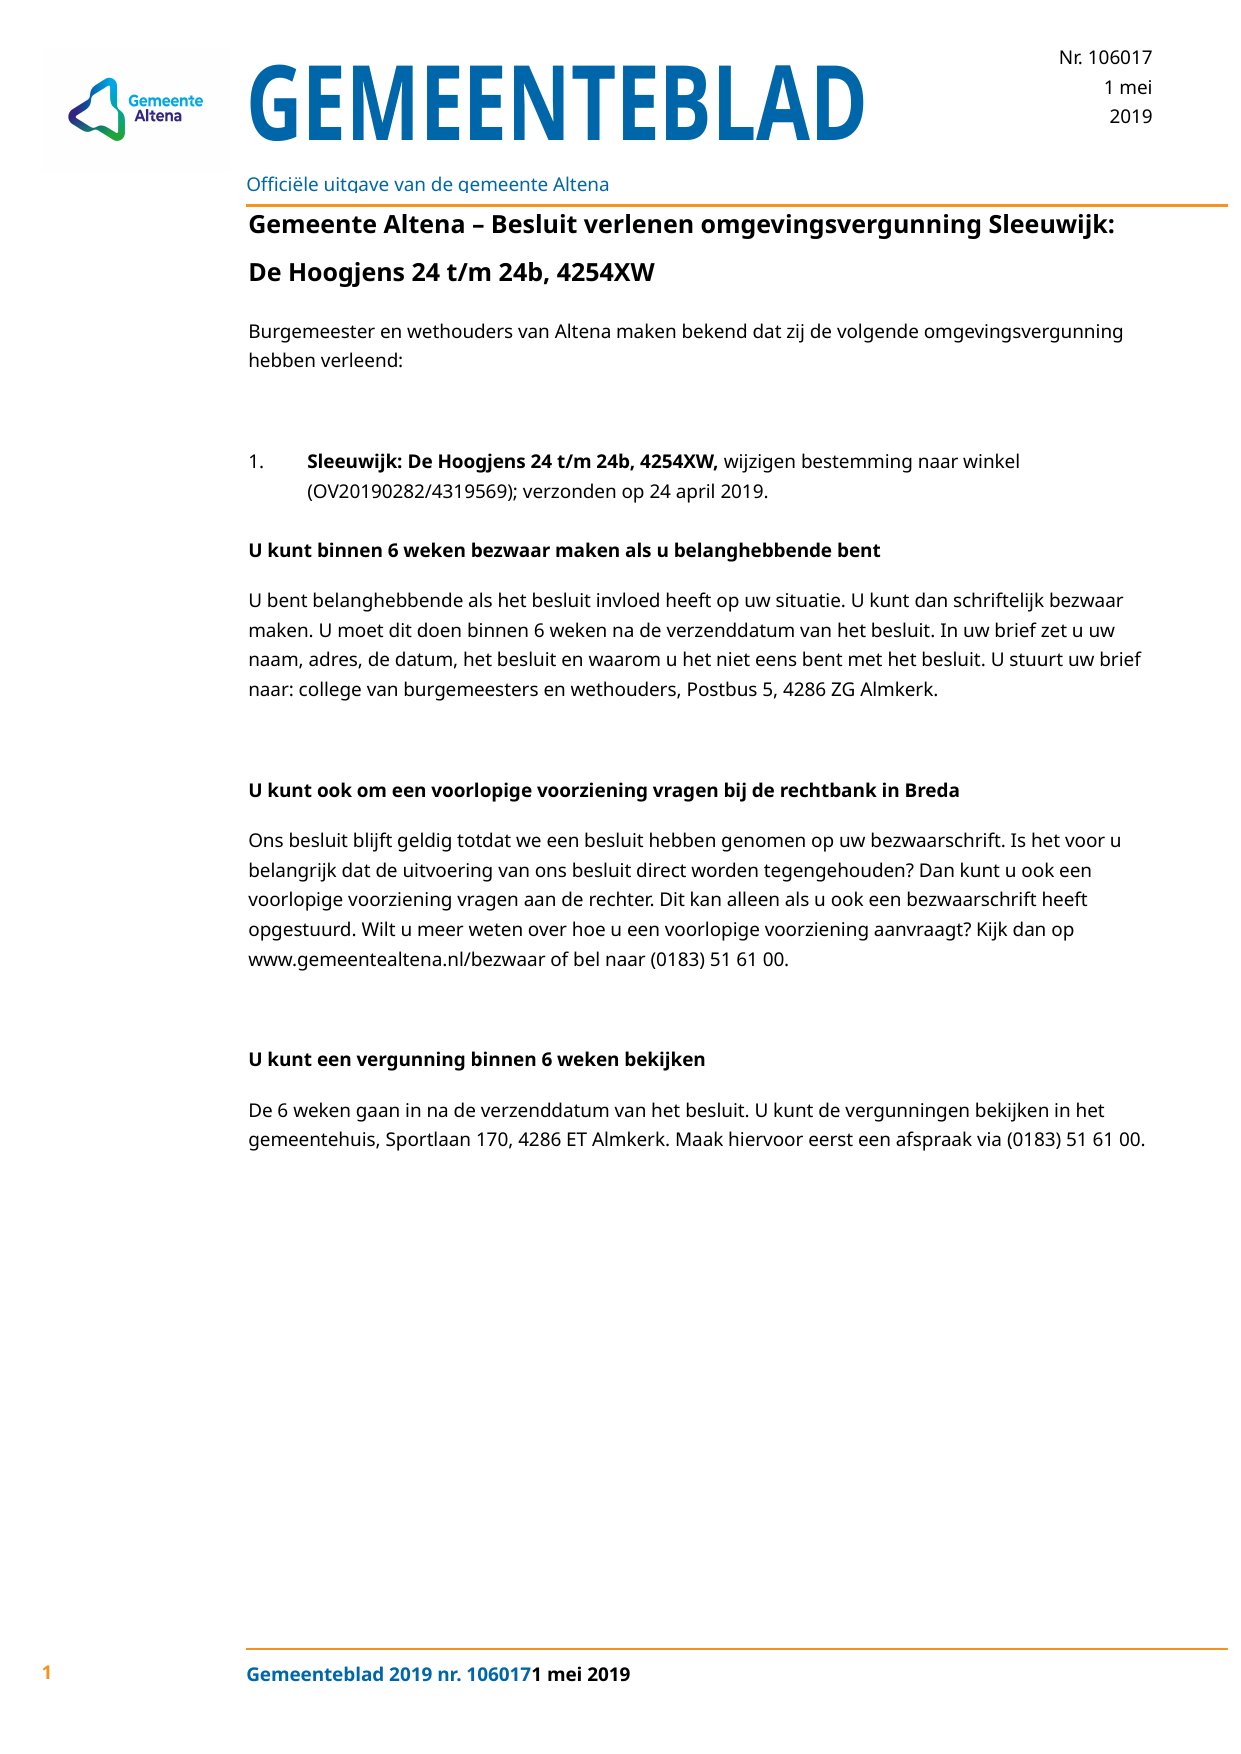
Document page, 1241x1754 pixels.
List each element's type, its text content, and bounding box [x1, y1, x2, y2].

text U kunt ook om een voorlopige voorziening vragen bij de rechtbank in Breda [248, 777, 1152, 803]
list Sleeuwijk: De Hoogjens 24 t/m 24b, 4254XW, wijzigen bestemming naar winkel (OV20190282/4319569); verzonden op 24 april 2019. [248, 448, 1152, 504]
text U kunt binnen 6 weken bezwaar maken als u belanghebbende bent [248, 537, 1152, 563]
text Burgemeester en wethouders van Altena maken bekend dat zij de volgende omgevingsvergunning hebben verleend: [248, 318, 1152, 373]
text De 6 weken gaan in na de verzenddatum van het besluit. U kunt de vergunningen bekijken in het gemeentehuis, Sportlaan 170, 4286 ET Almkerk. Maak hiervoor eerst een afspraak via (0183) 51 61 00. [248, 1097, 1152, 1152]
text U bent belanghebbende als het besluit invloed heeft op uw situatie. U kunt dan schriftelijk bezwaar maken. U moet dit doen binnen 6 weken na de verzenddatum van het besluit. In uw brief zet u uw naam, adres, de datum, het besluit en waarom u het niet eens bent met het besluit. U stuurt uw brief naar: college van burgemeesters en wethouders, Postbus 5, 4286 ZG Almkerk. [248, 587, 1152, 702]
text U kunt een vergunning binnen 6 weken bekijken [248, 1047, 1152, 1072]
text Gemeente Altena – Besluit verlenen omgevingsvergunning Sleeuwijk: De Hoogjens 24 t/m 24b, 4254XW [248, 207, 1152, 288]
picture [41, 47, 231, 172]
text Ons besluit blijft geldig totdat we een besluit hebben genomen op uw bezwaarschrift. Is het voor u belangrijk dat de uitvoering van ons besluit direct worden tegengehouden? Dan kunt u ook een voorlopige voorziening vragen aan de rechter. Dit kan alleen als u ook een bezwaarschrift heeft opgestuurd. Wilt u meer weten over hoe u een voorlopige voorziening aanvraagt? Kijk dan op www.gemeentealtena.nl/bezwaar of bel naar (0183) 51 61 00. [248, 827, 1152, 972]
